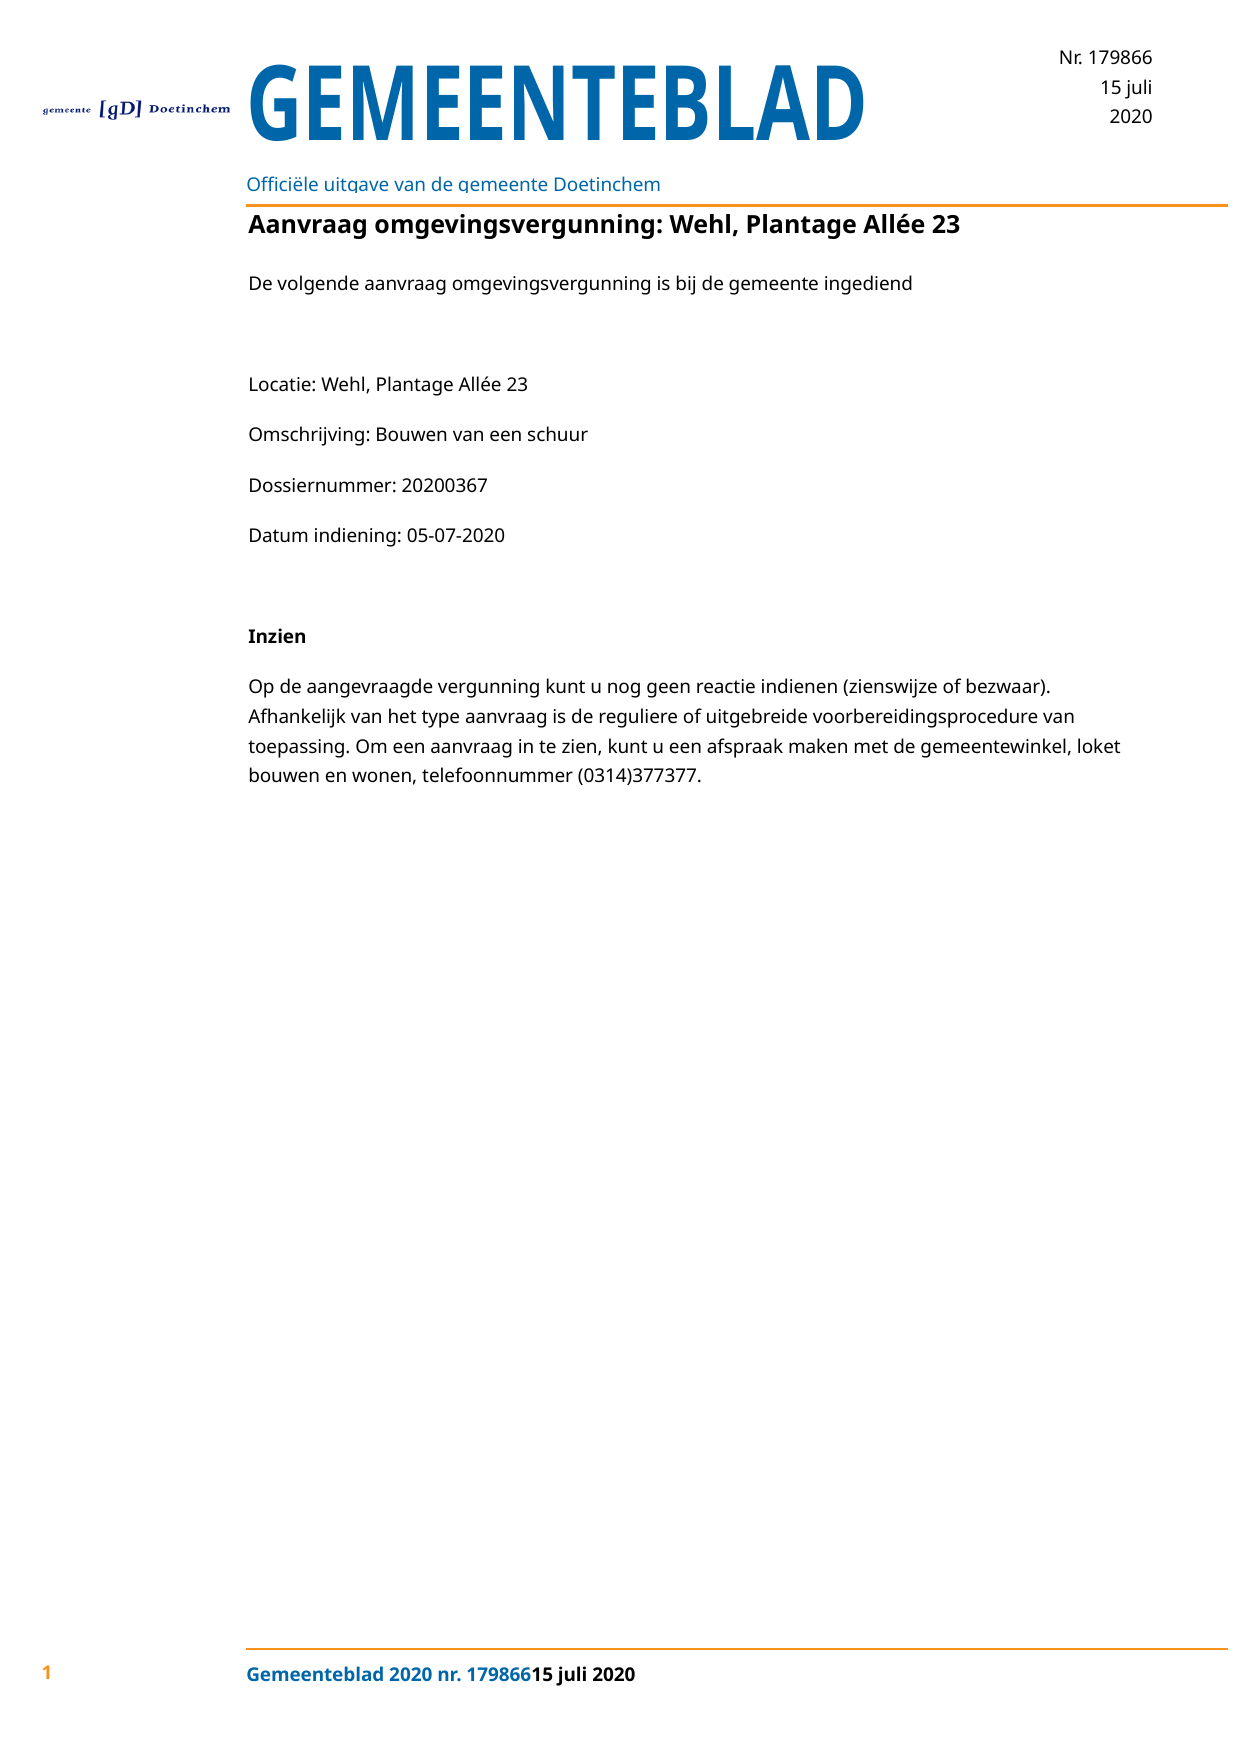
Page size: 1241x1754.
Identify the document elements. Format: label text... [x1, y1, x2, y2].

text Omschrijving: Bouwen van een schuur [248, 422, 1152, 447]
text Inzien [248, 623, 1152, 649]
picture [41, 47, 231, 172]
text Locatie: Wehl, Plantage Allée 23 [248, 371, 1152, 397]
text Datum indiening: 05-07-2020 [248, 522, 1152, 548]
text Aanvraag omgevingsvergunning: Wehl, Plantage Allée 23 [248, 207, 1152, 241]
text Op de aangevraagde vergunning kunt u nog geen reactie indienen (zienswijze of bezwaar). Afhankelijk van het type aanvraag is de reguliere of uitgebreide voorbereidingsprocedure van toepassing. Om een aanvraag in te zien, kunt u een afspraak maken met de gemeentewinkel, loket bouwen en wonen, telefoonnummer (0314)377377. [248, 674, 1152, 788]
text Dossiernummer: 20200367 [248, 472, 1152, 498]
text De volgende aanvraag omgevingsvergunning is bij de gemeente ingediend [248, 270, 1152, 296]
